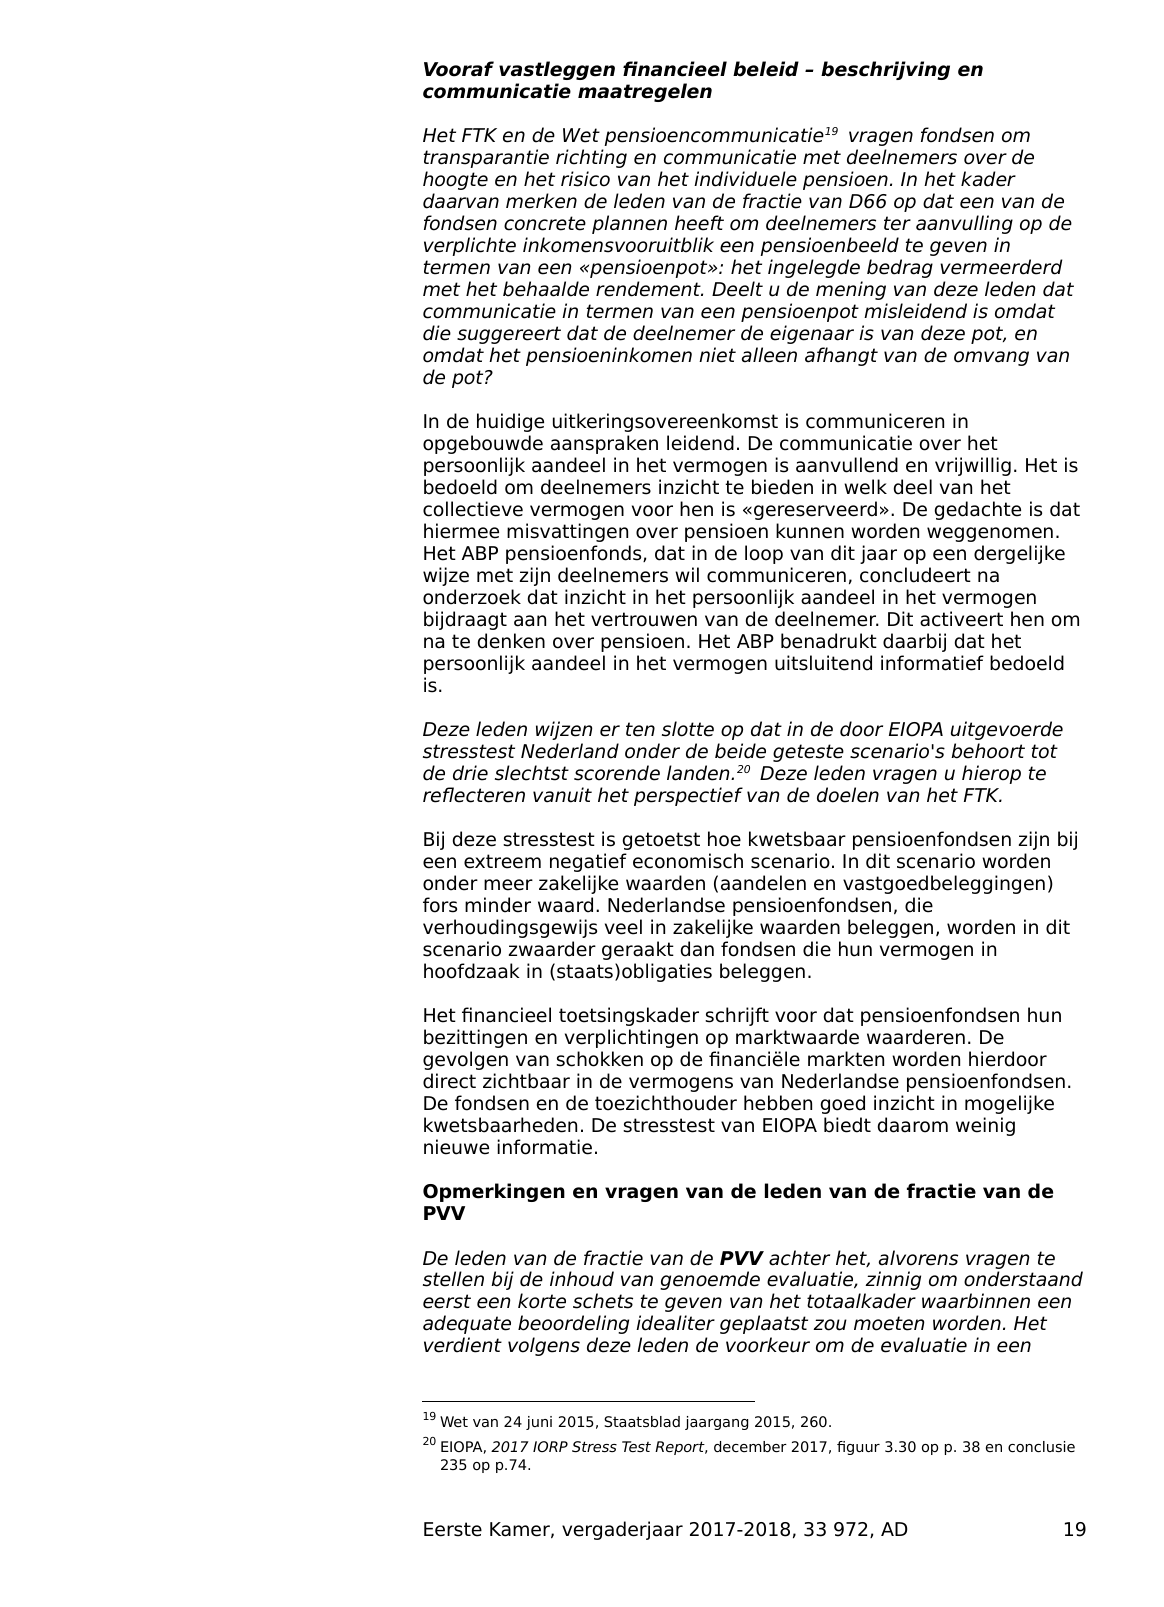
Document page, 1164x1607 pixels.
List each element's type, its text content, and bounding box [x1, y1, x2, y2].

subtitle Opmerkingen en vragen van de leden van de fractie van de PVV [422, 1181, 1087, 1225]
subtitle Vooraf vastleggen financieel beleid – beschrijving en communicatie maatregelen [422, 59, 1087, 103]
text Wet van 24 juni 2015, Staatsblad jaargang 2015, 260. [422, 1410, 1087, 1432]
text In de huidige uitkeringsovereenkomst is communiceren in opgebouwde aanspraken leidend. De communicatie over het persoonlijk aandeel in het vermogen is aanvullend en vrijwillig. Het is bedoeld om deelnemers inzicht te bieden in welk deel van het collectieve vermogen voor hen is «gereserveerd». De gedachte is dat hiermee misvattingen over pensioen kunnen worden weggenomen. Het ABP pensioenfonds, dat in de loop van dit jaar op een dergelijke wijze met zijn deelnemers wil communiceren, concludeert na onderzoek dat inzicht in het persoonlijk aandeel in het vermogen bijdraagt aan het vertrouwen van de deelnemer. Dit activeert hen om na te denken over pensioen. Het ABP benadrukt daarbij dat het persoonlijk aandeel in het vermogen uitsluitend informatief bedoeld is. [422, 411, 1087, 697]
text EIOPA, 2017 IORP Stress Test Report, december 2017, figuur 3.30 op p. 38 en conclusie 235 op p.74. [422, 1435, 1087, 1474]
text Het FTK en de Wet pensioencommunicatie vragen fondsen om transparantie richting en communicatie met deelnemers over de hoogte en het risico van het individuele pensioen. In het kader daarvan merken de leden van de fractie van D66 op dat een van de fondsen concrete plannen heeft om deelnemers ter aanvulling op de verplichte inkomensvooruitblik een pensioenbeeld te geven in termen van een «pensioenpot»: het ingelegde bedrag vermeerderd met het behaalde rendement. Deelt u de mening van deze leden dat communicatie in termen van een pensioenpot misleidend is omdat die suggereert dat de deelnemer de eigenaar is van deze pot, en omdat het pensioeninkomen niet alleen afhangt van de omvang van de pot? [422, 125, 1087, 389]
text Bij deze stresstest is getoetst hoe kwetsbaar pensioenfondsen zijn bij een extreem negatief economisch scenario. In dit scenario worden onder meer zakelijke waarden (aandelen en vastgoedbeleggingen) fors minder waard. Nederlandse pensioenfondsen, die verhoudingsgewijs veel in zakelijke waarden beleggen, worden in dit scenario zwaarder geraakt dan fondsen die hun vermogen in hoofdzaak in (staats)obligaties beleggen. [422, 829, 1087, 983]
text Deze leden wijzen er ten slotte op dat in de door EIOPA uitgevoerde stresstest Nederland onder de beide geteste scenario's behoort tot de drie slechtst scorende landen. Deze leden vragen u hierop te reflecteren vanuit het perspectief van de doelen van het FTK. [422, 719, 1087, 807]
text De leden van de fractie van de PVV achter het, alvorens vragen te stellen bij de inhoud van genoemde evaluatie, zinnig om onderstaand eerst een korte schets te geven van het totaalkader waarbinnen een adequate beoordeling idealiter geplaatst zou moeten worden. Het verdient volgens deze leden de voorkeur om de evaluatie in een [422, 1247, 1087, 1357]
text Het financieel toetsingskader schrijft voor dat pensioenfondsen hun bezittingen en verplichtingen op marktwaarde waarderen. De gevolgen van schokken op de financiële markten worden hierdoor direct zichtbaar in de vermogens van Nederlandse pensioenfondsen. De fondsen en de toezichthouder hebben goed inzicht in mogelijke kwetsbaarheden. De stresstest van EIOPA biedt daarom weinig nieuwe informatie. [422, 1005, 1087, 1159]
